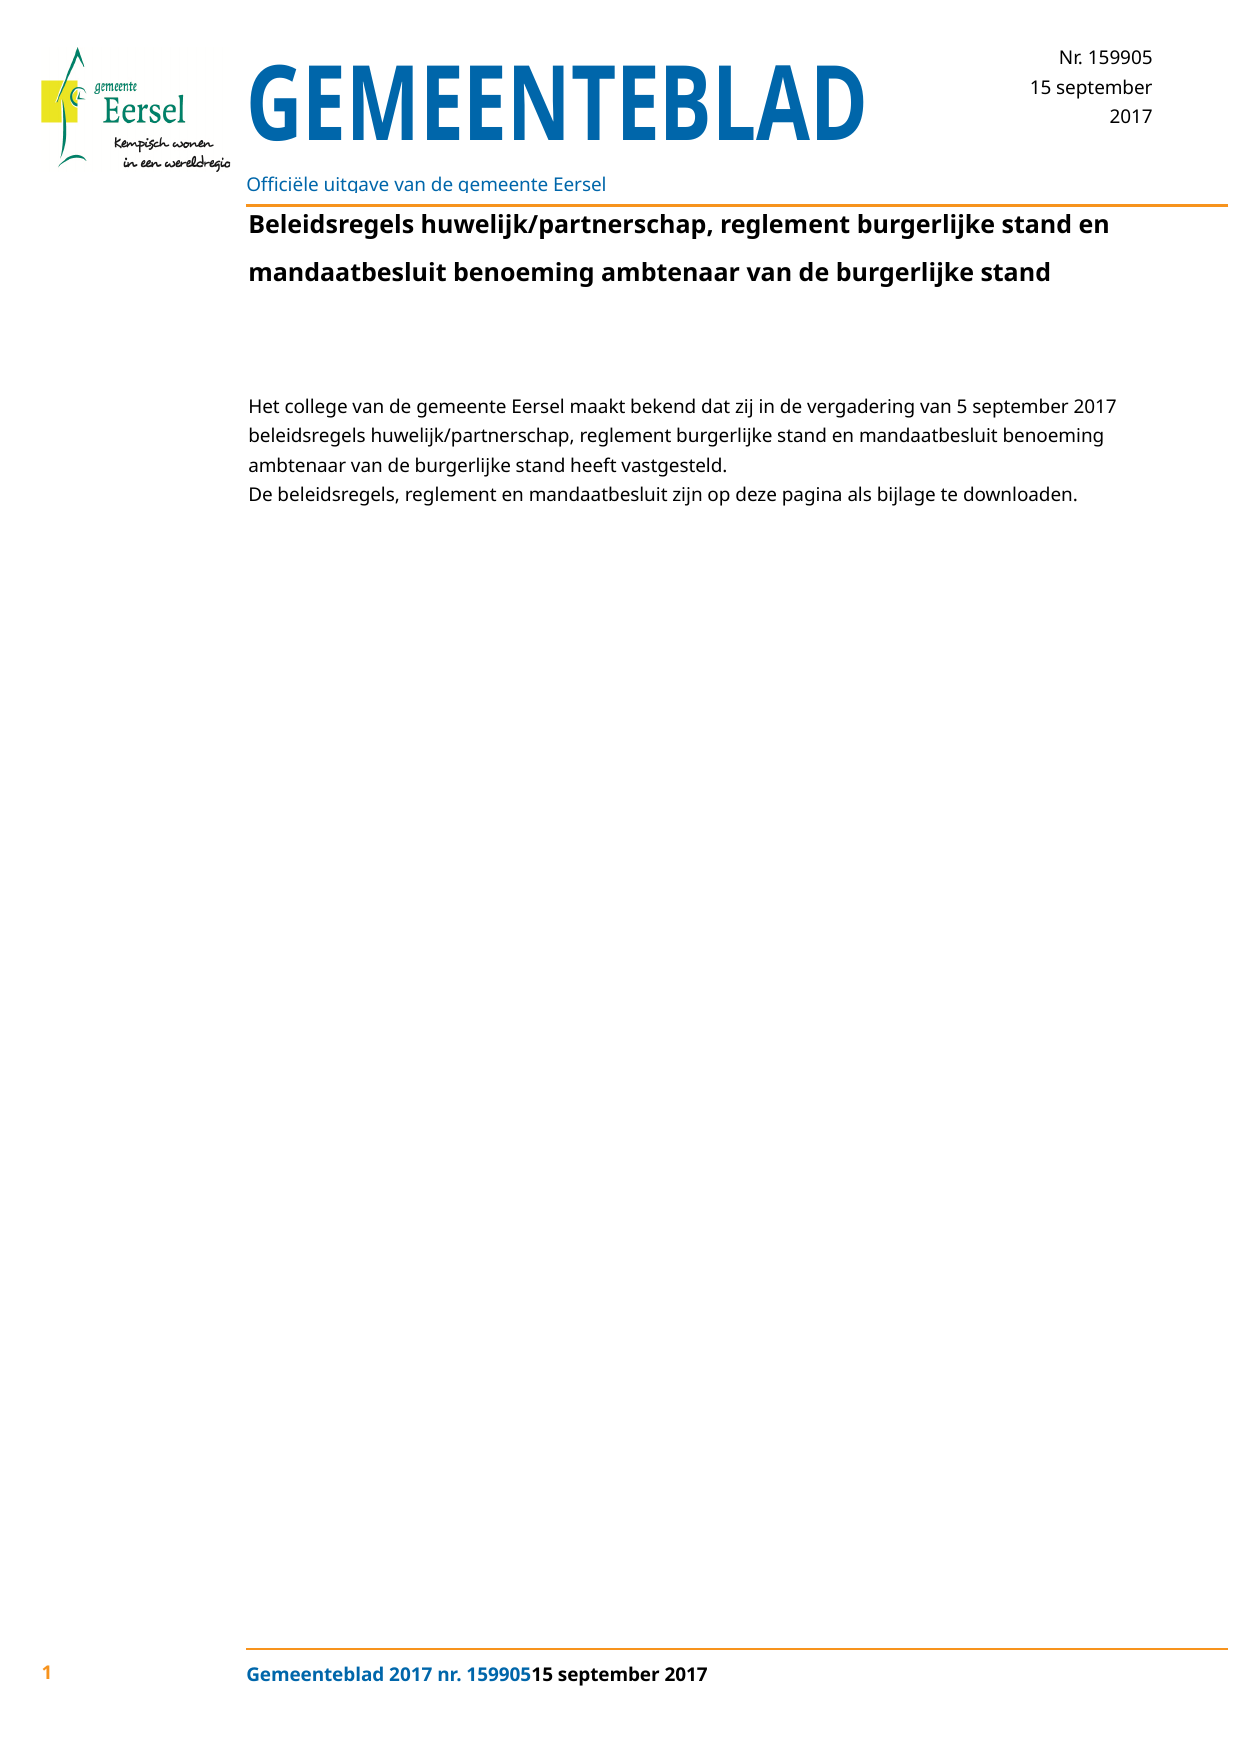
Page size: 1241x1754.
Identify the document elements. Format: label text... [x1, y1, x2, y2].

text De beleidsregels, reglement en mandaatbesluit zijn op deze pagina als bijlage te downloaden. [248, 482, 1152, 507]
picture [41, 47, 231, 172]
text Beleidsregels huwelijk/partnerschap, reglement burgerlijke stand en mandaatbesluit benoeming ambtenaar van de burgerlijke stand [248, 207, 1152, 288]
text Het college van de gemeente Eersel maakt bekend dat zij in de vergadering van 5 september 2017 beleidsregels huwelijk/partnerschap, reglement burgerlijke stand en mandaatbesluit benoeming ambtenaar van de burgerlijke stand heeft vastgesteld. [248, 393, 1152, 478]
